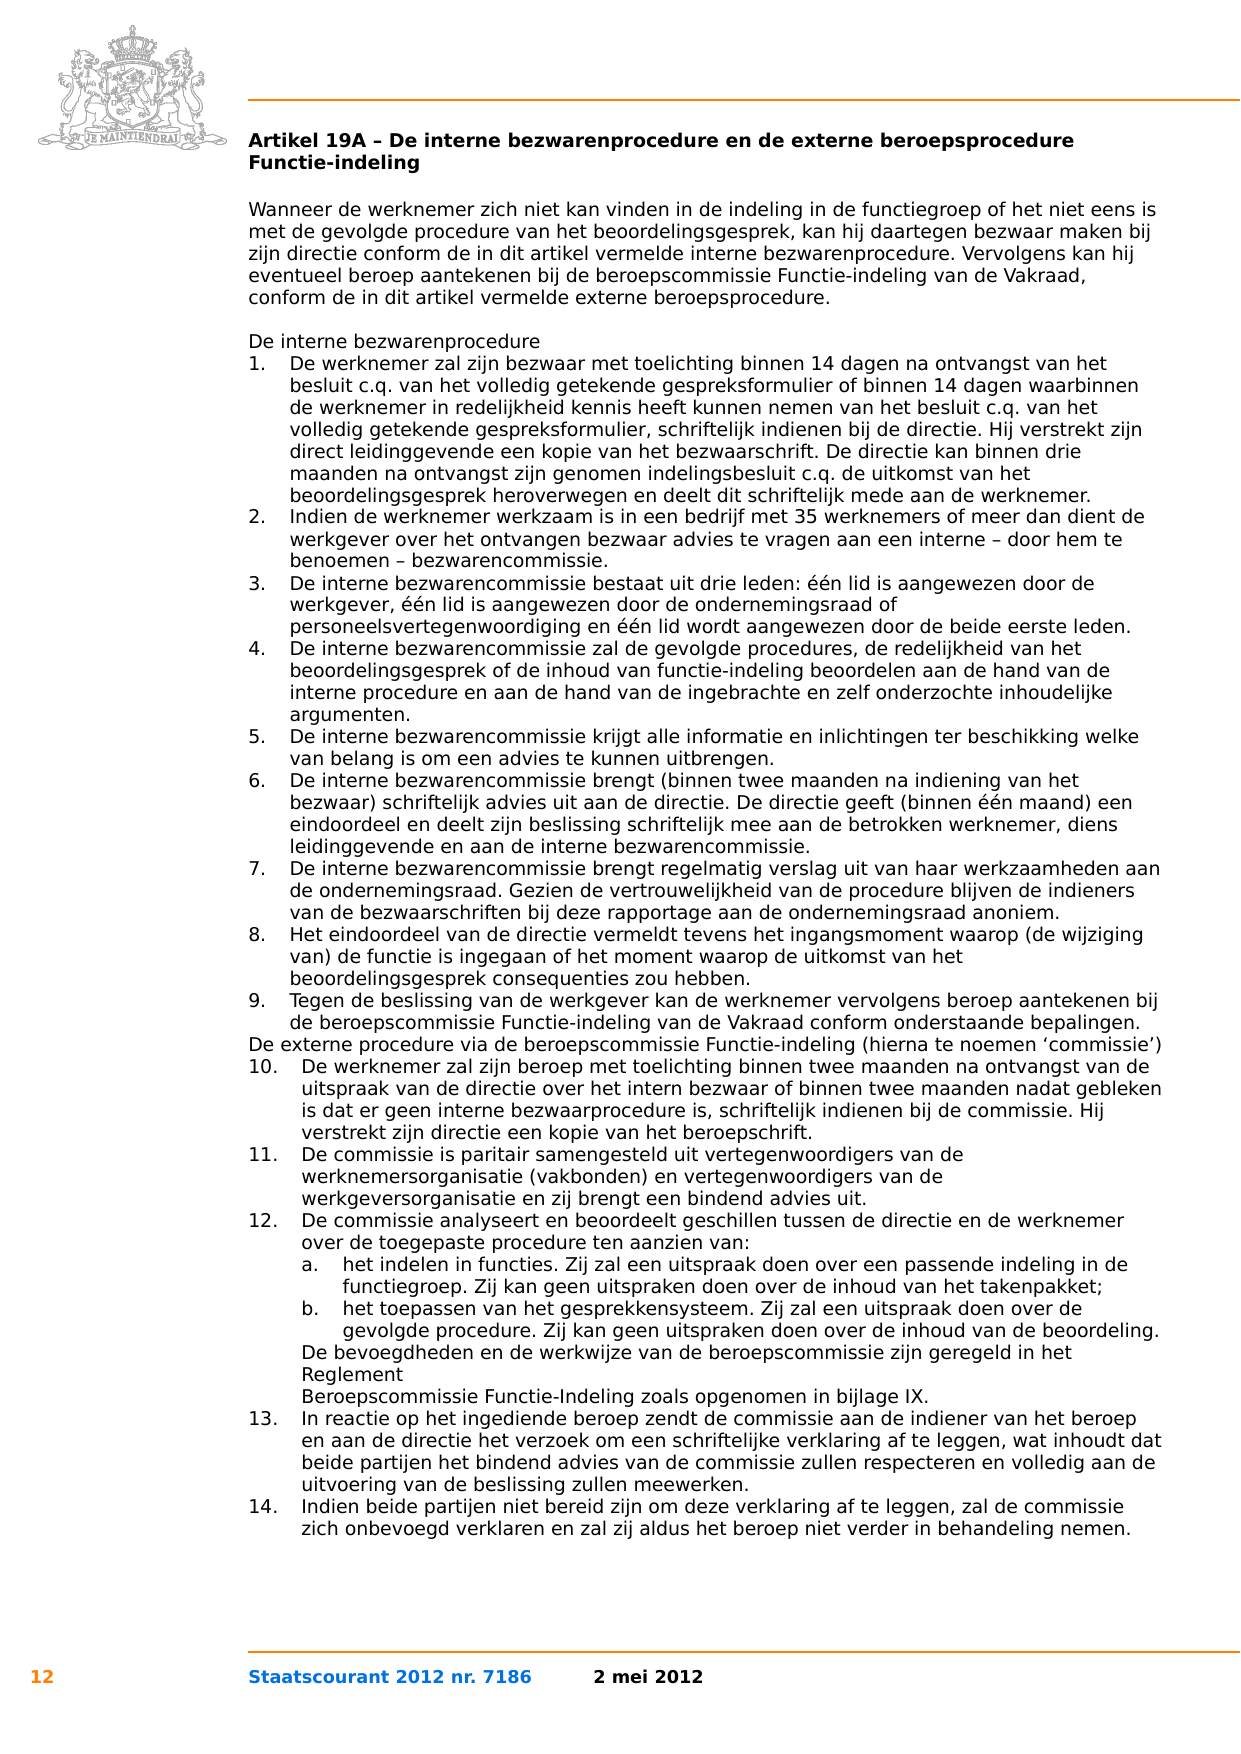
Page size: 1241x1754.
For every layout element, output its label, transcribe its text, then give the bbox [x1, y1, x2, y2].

text b. het toepassen van het gesprekkensysteem. Zij zal een uitspraak doen over de gevolgde procedure. Zij kan geen uitspraken doen over de inhoud van de beoordeling. [301, 1298, 1163, 1342]
text De bevoegdheden en de werkwijze van de beroepscommissie zijn geregeld in het Reglement [301, 1342, 1163, 1386]
text 8. Het eindoordeel van de directie vermeldt tevens het ingangsmoment waarop (de wijziging van) de functie is ingegaan of het moment waarop de uitkomst van het beoordelingsgesprek consequenties zou hebben. [248, 924, 1163, 990]
text 11. De commissie is paritair samengesteld uit vertegenwoordigers van de werknemersorganisatie (vakbonden) en vertegenwoordigers van de werkgeversorganisatie en zij brengt een bindend advies uit. [248, 1144, 1163, 1210]
text 12. De commissie analyseert en beoordeelt geschillen tussen de directie en de werknemer over de toegepaste procedure ten aanzien van: [248, 1210, 1163, 1254]
text De externe procedure via de beroepscommissie Functie-indeling (hierna te noemen ‘commissie’) [248, 1034, 1163, 1056]
text 2. Indien de werknemer werkzaam is in een bedrijf met 35 werknemers of meer dan dient de werkgever over het ontvangen bezwaar advies te vragen aan een interne – door hem te benoemen – bezwarencommissie. [248, 506, 1163, 572]
text 6. De interne bezwarencommissie brengt (binnen twee maanden na indiening van het bezwaar) schriftelijk advies uit aan de directie. De directie geeft (binnen één maand) een eindoordeel en deelt zijn beslissing schriftelijk mee aan de betrokken werknemer, diens leidinggevende en aan de interne bezwarencommissie. [248, 770, 1163, 858]
text 5. De interne bezwarencommissie krijgt alle informatie en inlichtingen ter beschikking welke van belang is om een advies te kunnen uitbrengen. [248, 726, 1163, 770]
subtitle Artikel 19A – De interne bezwarenprocedure en de externe beroepsprocedure Functie-indeling [248, 130, 1163, 174]
text 9. Tegen de beslissing van de werkgever kan de werknemer vervolgens beroep aantekenen bij de beroepscommissie Functie-indeling van de Vakraad conform onderstaande bepalingen. [248, 990, 1163, 1034]
text 14. Indien beide partijen niet bereid zijn om deze verklaring af te leggen, zal de commissie zich onbevoegd verklaren en zal zij aldus het beroep niet verder in behandeling nemen. [248, 1496, 1163, 1539]
text 13. In reactie op het ingediende beroep zendt de commissie aan de indiener van het beroep en aan de directie het verzoek om een schriftelijke verklaring af te leggen, wat inhoudt dat beide partijen het bindend advies van de commissie zullen respecteren en volledig aan de uitvoering van de beslissing zullen meewerken. [248, 1408, 1163, 1496]
text 10. De werknemer zal zijn beroep met toelichting binnen twee maanden na ontvangst van de uitspraak van de directie over het intern bezwaar of binnen twee maanden nadat gebleken is dat er geen interne bezwaarprocedure is, schriftelijk indienen bij de commissie. Hij verstrekt zijn directie een kopie van het beroepschrift. [248, 1056, 1163, 1144]
text 3. De interne bezwarencommissie bestaat uit drie leden: één lid is aangewezen door de werkgever, één lid is aangewezen door de ondernemingsraad of personeelsvertegenwoordiging en één lid wordt aangewezen door de beide eerste leden. [248, 572, 1163, 638]
text 7. De interne bezwarencommissie brengt regelmatig verslag uit van haar werkzaamheden aan de ondernemingsraad. Gezien de vertrouwelijkheid van de procedure blijven de indieners van de bezwaarschriften bij deze rapportage aan de ondernemingsraad anoniem. [248, 858, 1163, 924]
text Beroepscommissie Functie-Indeling zoals opgenomen in bijlage IX. [301, 1386, 1163, 1408]
text 1. De werknemer zal zijn bezwaar met toelichting binnen 14 dagen na ontvangst van het besluit c.q. van het volledig getekende gespreksformulier of binnen 14 dagen waarbinnen de werknemer in redelijkheid kennis heeft kunnen nemen van het besluit c.q. van het volledig getekende gespreksformulier, schriftelijk indienen bij de directie. Hij verstrekt zijn direct leidinggevende een kopie van het bezwaarschrift. De directie kan binnen drie maanden na ontvangst zijn genomen indelingsbesluit c.q. de uitkomst van het beoordelingsgesprek heroverwegen en deelt dit schriftelijk mede aan de werknemer. [248, 353, 1163, 506]
text a. het indelen in functies. Zij zal een uitspraak doen over een passende indeling in de functiegroep. Zij kan geen uitspraken doen over de inhoud van het takenpakket; [301, 1254, 1163, 1298]
text Wanneer de werknemer zich niet kan vinden in de indeling in de functiegroep of het niet eens is met de gevolgde procedure van het beoordelingsgesprek, kan hij daartegen bezwaar maken bij zijn directie conform de in dit artikel vermelde interne bezwarenprocedure. Vervolgens kan hij eventueel beroep aantekenen bij de beroepscommissie Functie-indeling van de Vakraad, conform de in dit artikel vermelde externe beroepsprocedure. [248, 199, 1163, 309]
picture [38, 25, 227, 150]
text 4. De interne bezwarencommissie zal de gevolgde procedures, de redelijkheid van het beoordelingsgesprek of de inhoud van functie-indeling beoordelen aan de hand van de interne procedure en aan de hand van de ingebrachte en zelf onderzochte inhoudelijke argumenten. [248, 638, 1163, 726]
subtitle De interne bezwarenprocedure [248, 331, 1163, 353]
